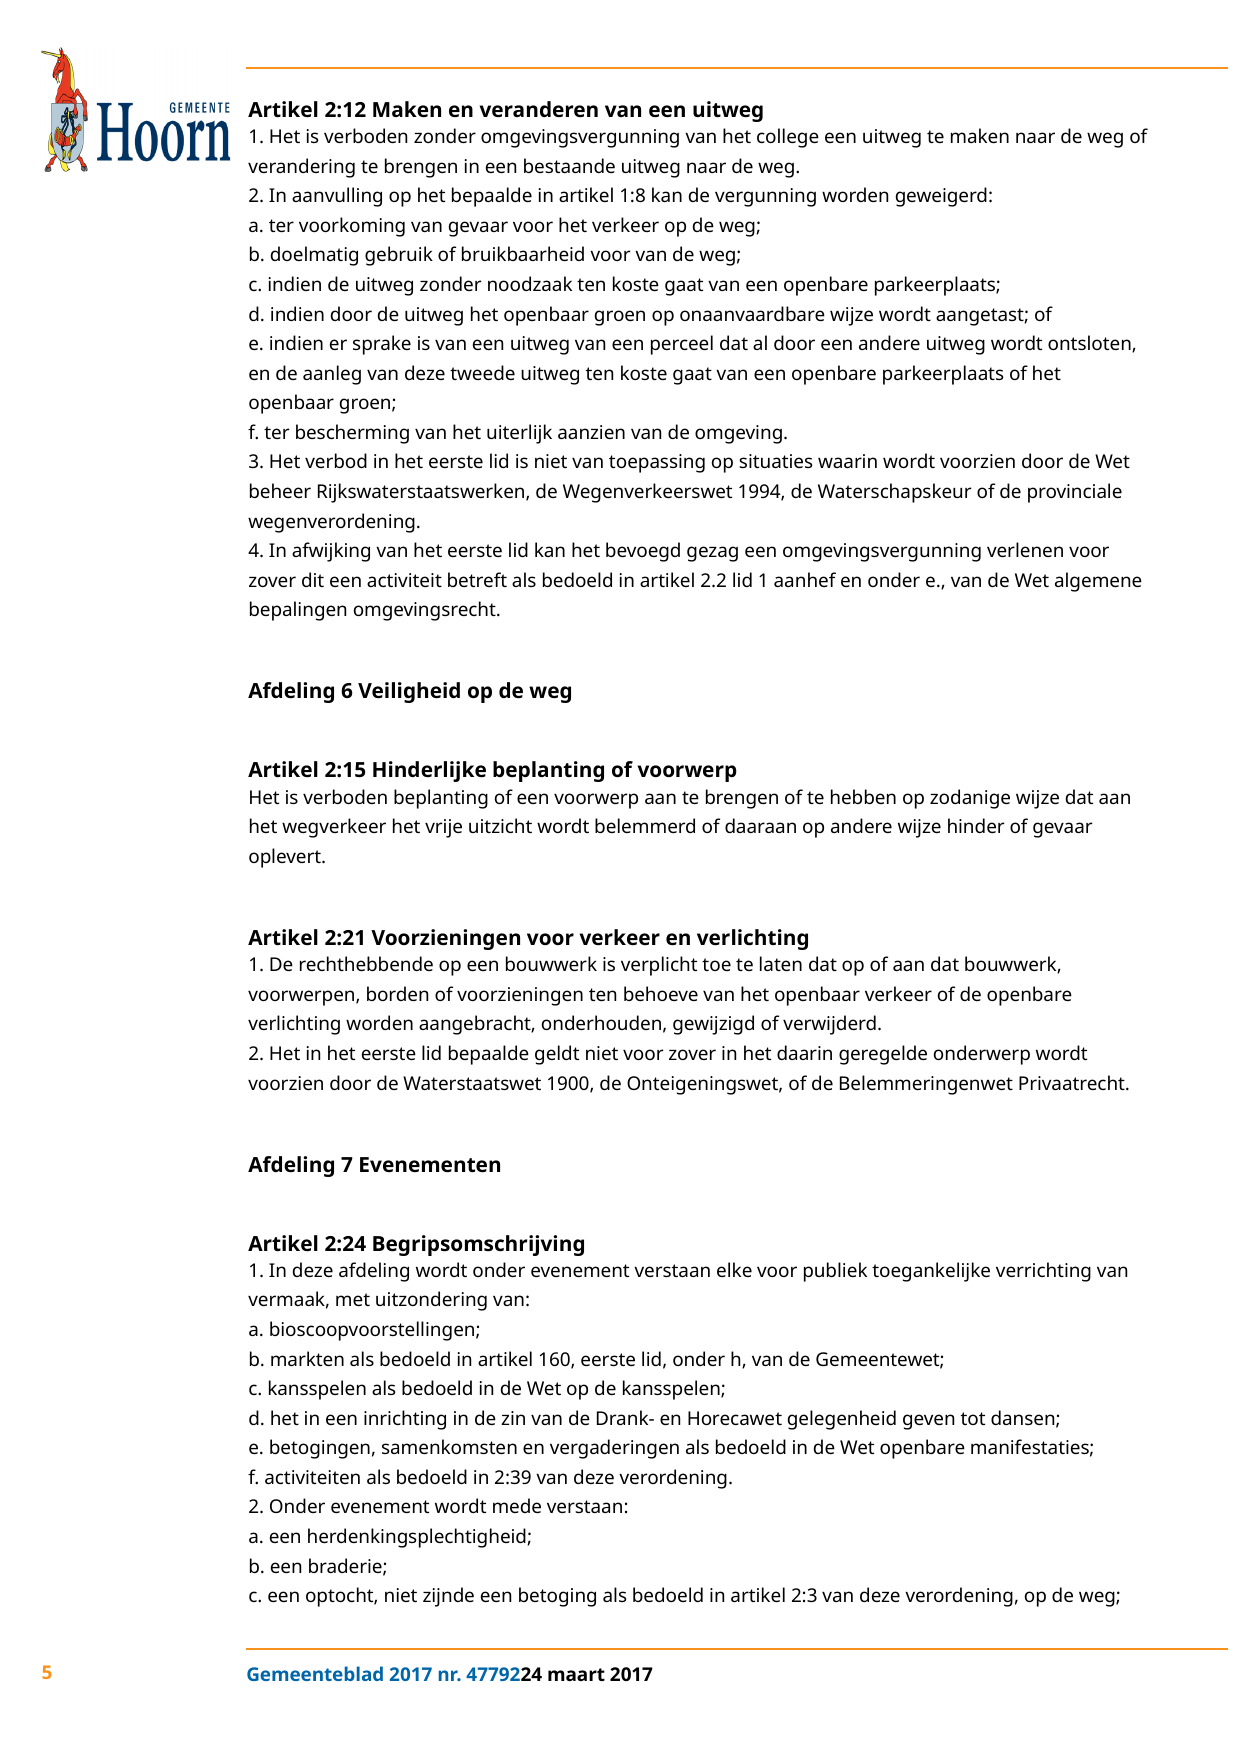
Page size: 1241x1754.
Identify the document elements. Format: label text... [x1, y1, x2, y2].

text Artikel 2:15 Hinderlijke beplanting of voorwerp [248, 755, 1152, 784]
text 2. Onder evenement wordt mede verstaan: [248, 1494, 1152, 1519]
text a. bioscoopvoorstellingen; [248, 1316, 1152, 1342]
text 3. Het verbod in het eerste lid is niet van toepassing op situaties waarin wordt voorzien door de Wet beheer Rijkswaterstaatswerken, de Wegenverkeerswet 1994, de Waterschapskeur of de provinciale wegenverordening. [248, 449, 1152, 533]
text Afdeling 6 Veiligheid op de weg [248, 677, 1152, 705]
text e. betogingen, samenkomsten en vergaderingen als bedoeld in de Wet openbare manifestaties; [248, 1434, 1152, 1460]
text e. indien er sprake is van een uitweg van een perceel dat al door een andere uitweg wordt ontsloten, en de aanleg van deze tweede uitweg ten koste gaat van een openbare parkeerplaats of het openbaar groen; [248, 330, 1152, 415]
text Artikel 2:12 Maken en veranderen van een uitweg [248, 95, 1152, 123]
text 1. In deze afdeling wordt onder evenement verstaan elke voor publiek toegankelijke verrichting van vermaak, met uitzondering van: [248, 1257, 1152, 1312]
picture [41, 47, 231, 172]
text d. het in een inrichting in de zin van de Drank- en Horecawet gelegenheid geven tot dansen; [248, 1405, 1152, 1431]
text a. ter voorkoming van gevaar voor het verkeer op de weg; [248, 212, 1152, 238]
text Afdeling 7 Evenementen [248, 1150, 1152, 1178]
text b. een braderie; [248, 1553, 1152, 1579]
text 2. In aanvulling op het bepaalde in artikel 1:8 kan de vergunning worden geweigerd: [248, 182, 1152, 208]
text c. een optocht, niet zijnde een betoging als bedoeld in artikel 2:3 van deze verordening, op de weg; [248, 1582, 1152, 1608]
text Het is verboden beplanting of een voorwerp aan te brengen of te hebben op zodanige wijze dat aan het wegverkeer het vrije uitzicht wordt belemmerd of daaraan op andere wijze hinder of gevaar oplevert. [248, 784, 1152, 869]
text b. doelmatig gebruik of bruikbaarheid voor van de weg; [248, 242, 1152, 267]
text f. activiteiten als bedoeld in 2:39 van deze verordening. [248, 1464, 1152, 1490]
text b. markten als bedoeld in artikel 160, eerste lid, onder h, van de Gemeentewet; [248, 1346, 1152, 1372]
text f. ter bescherming van het uiterlijk aanzien van de omgeving. [248, 419, 1152, 445]
text a. een herdenkingsplechtigheid; [248, 1523, 1152, 1549]
text 4. In afwijking van het eerste lid kan het bevoegd gezag een omgevingsvergunning verlenen voor zover dit een activiteit betreft als bedoeld in artikel 2.2 lid 1 aanhef en onder e., van de Wet algemene bepalingen omgevingsrecht. [248, 537, 1152, 622]
text Artikel 2:24 Begripsomschrijving [248, 1229, 1152, 1257]
text 1. Het is verboden zonder omgevingsvergunning van het college een uitweg te maken naar de weg of verandering te brengen in een bestaande uitweg naar de weg. [248, 123, 1152, 178]
text d. indien door de uitweg het openbaar groen op onaanvaardbare wijze wordt aangetast; of [248, 301, 1152, 326]
text 2. Het in het eerste lid bepaalde geldt niet voor zover in het daarin geregelde onderwerp wordt voorzien door de Waterstaatswet 1900, de Onteigeningswet, of de Belemmeringenwet Privaatrecht. [248, 1040, 1152, 1096]
text c. indien de uitweg zonder noodzaak ten koste gaat van een openbare parkeerplaats; [248, 271, 1152, 297]
text 1. De rechthebbende op een bouwwerk is verplicht toe te laten dat op of aan dat bouwwerk, voorwerpen, borden of voorzieningen ten behoeve van het openbaar verkeer of de openbare verlichting worden aangebracht, onderhouden, gewijzigd of verwijderd. [248, 951, 1152, 1036]
text Artikel 2:21 Voorzieningen voor verkeer en verlichting [248, 923, 1152, 951]
text c. kansspelen als bedoeld in de Wet op de kansspelen; [248, 1375, 1152, 1401]
